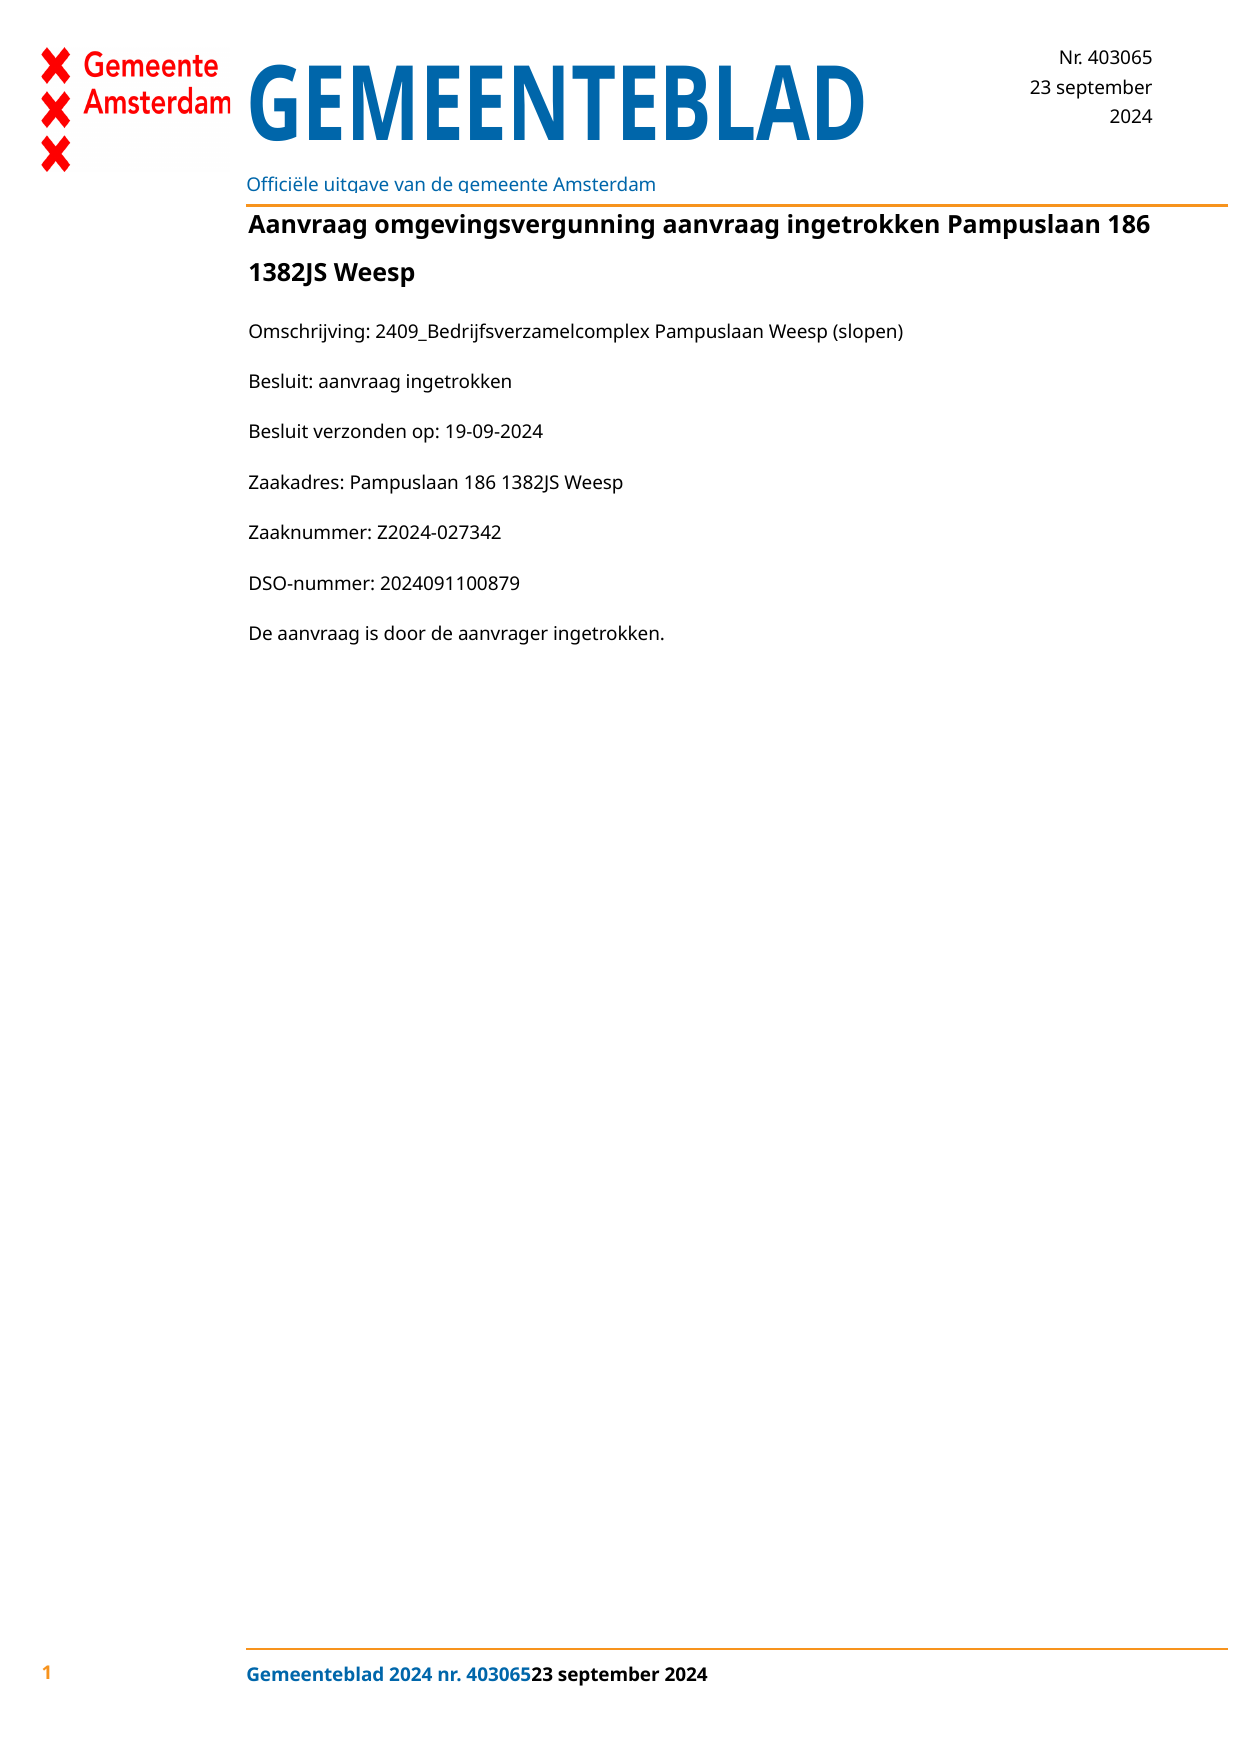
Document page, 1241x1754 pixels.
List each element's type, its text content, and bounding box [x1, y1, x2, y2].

text Zaakadres: Pampuslaan 186 1382JS Weesp [248, 469, 1152, 495]
text Omschrijving: 2409_Bedrijfsverzamelcomplex Pampuslaan Weesp (slopen) [248, 318, 1152, 344]
text De aanvraag is door de aanvrager ingetrokken. [248, 620, 1152, 646]
text Zaaknummer: Z2024-027342 [248, 519, 1152, 545]
picture [41, 47, 231, 172]
text Aanvraag omgevingsvergunning aanvraag ingetrokken Pampuslaan 186 1382JS Weesp [248, 207, 1152, 288]
text Besluit verzonden op: 19-09-2024 [248, 419, 1152, 444]
text Besluit: aanvraag ingetrokken [248, 368, 1152, 394]
text DSO-nummer: 2024091100879 [248, 570, 1152, 596]
